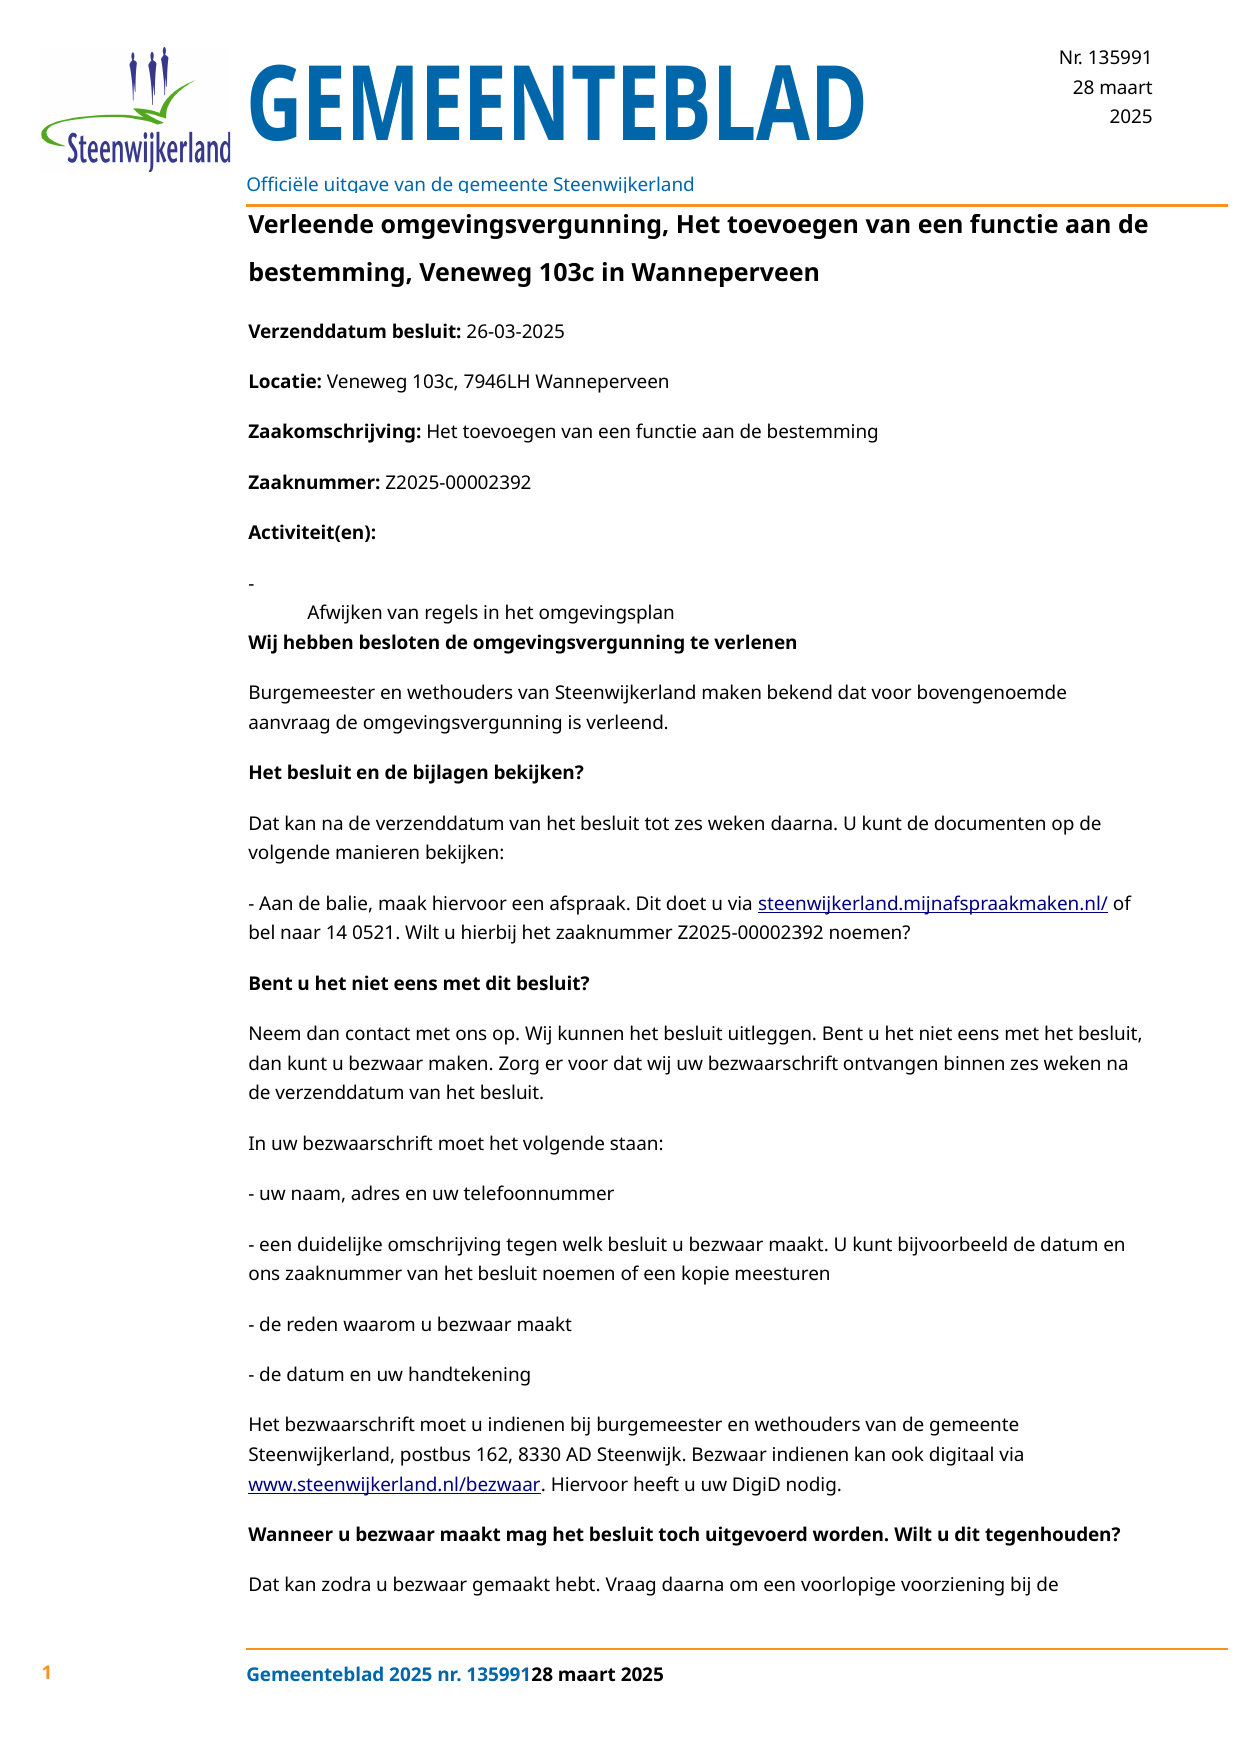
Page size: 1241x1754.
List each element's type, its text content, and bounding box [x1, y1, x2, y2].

text Wanneer u bezwaar maakt mag het besluit toch uitgevoerd worden. Wilt u dit tegenhouden? [248, 1521, 1152, 1547]
text Verleende omgevingsvergunning, Het toevoegen van een functie aan de bestemming, Veneweg 103c in Wanneperveen [248, 207, 1152, 288]
text Zaaknummer: Z2025-00002392 [248, 469, 1152, 495]
text Het bezwaarschrift moet u indienen bij burgemeester en wethouders van de gemeente Steenwijkerland, postbus 162, 8330 AD Steenwijk. Bezwaar indienen kan ook digitaal via www.steenwijkerland.nl/bezwaar. Hiervoor heeft u uw DigiD nodig. [248, 1412, 1152, 1497]
text - een duidelijke omschrijving tegen welk besluit u bezwaar maakt. U kunt bijvoorbeeld de datum en ons zaaknummer van het besluit noemen of een kopie meesturen [248, 1231, 1152, 1286]
text In uw bezwaarschrift moet het volgende staan: [248, 1130, 1152, 1156]
text Locatie: Veneweg 103c, 7946LH Wanneperveen [248, 368, 1152, 394]
picture [41, 47, 231, 172]
text Bent u het niet eens met dit besluit? [248, 970, 1152, 996]
text Het besluit en de bijlagen bekijken? [248, 759, 1152, 785]
text Burgemeester en wethouders van Steenwijkerland maken bekend dat voor bovengenoemde aanvraag de omgevingsvergunning is verleend. [248, 679, 1152, 735]
text - de reden waarom u bezwaar maakt [248, 1311, 1152, 1337]
text Dat kan zodra u bezwaar gemaakt hebt. Vraag daarna om een voorlopige voorziening bij de [248, 1572, 1152, 1597]
text Neem dan contact met ons op. Wij kunnen het besluit uitleggen. Bent u het niet eens met het besluit, dan kunt u bezwaar maken. Zorg er voor dat wij uw bezwaarschrift ontvangen binnen zes weken na de verzenddatum van het besluit. [248, 1020, 1152, 1105]
list Afwijken van regels in het omgevingsplan [248, 599, 1152, 625]
text Dat kan na de verzenddatum van het besluit tot zes weken daarna. U kunt de documenten op de volgende manieren bekijken: [248, 810, 1152, 865]
text Zaakomschrijving: Het toevoegen van een functie aan de bestemming [248, 419, 1152, 444]
text - uw naam, adres en uw telefoonnummer [248, 1180, 1152, 1206]
text Verzenddatum besluit: 26-03-2025 [248, 318, 1152, 344]
text - Aan de balie, maak hiervoor een afspraak. Dit doet u via steenwijkerland.mijnafspraakmaken.nl/ of bel naar 14 0521. Wilt u hierbij het zaaknummer Z2025-00002392 noemen? [248, 890, 1152, 945]
text Wij hebben besloten de omgevingsvergunning te verlenen [248, 629, 1152, 655]
text - de datum en uw handtekening [248, 1361, 1152, 1387]
text Activiteit(en): [248, 519, 1152, 545]
